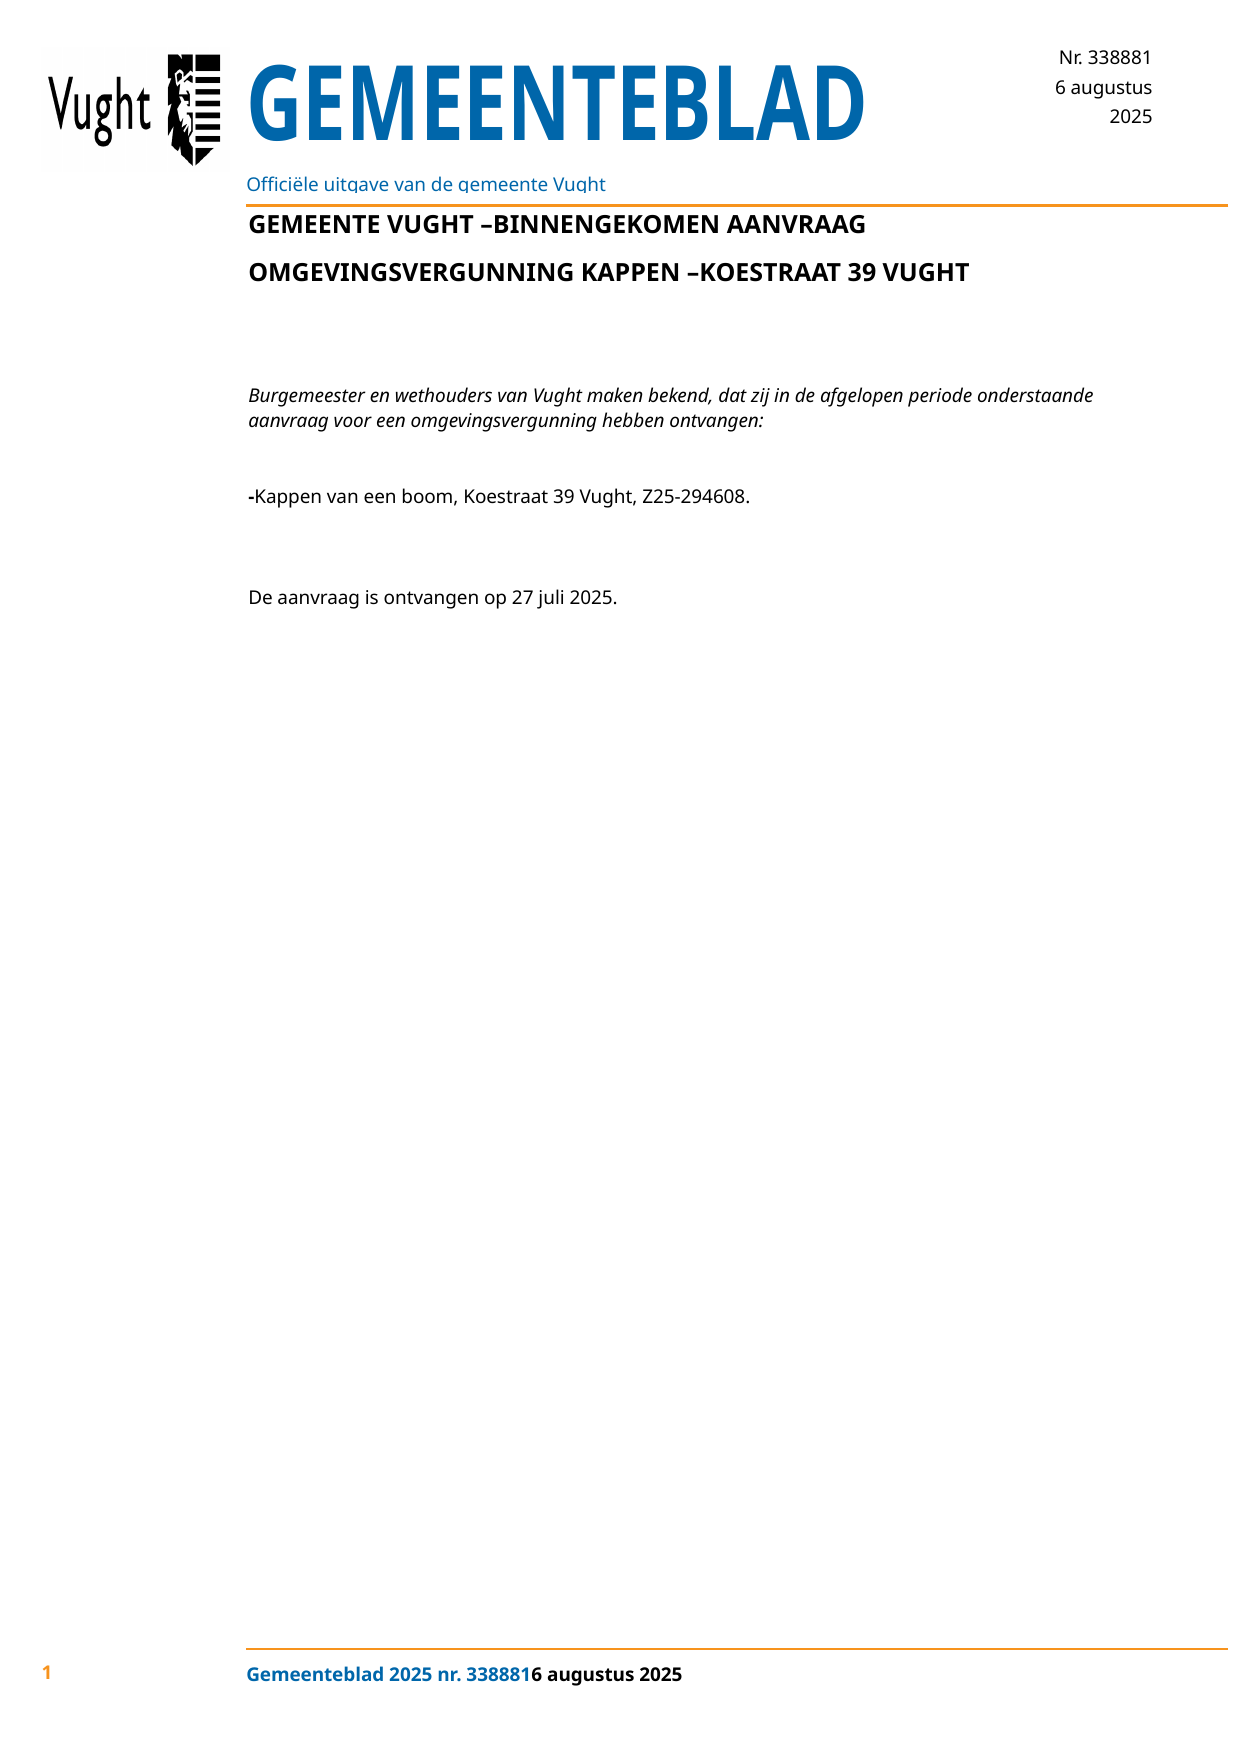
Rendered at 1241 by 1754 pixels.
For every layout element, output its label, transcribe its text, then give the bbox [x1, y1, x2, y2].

text GEMEENTE VUGHT –BINNENGEKOMEN AANVRAAG OMGEVINGSVERGUNNING KAPPEN –KOESTRAAT 39 VUGHT [248, 207, 1152, 288]
text De aanvraag is ontvangen op 27 juli 2025. [248, 584, 1152, 610]
text -Kappen van een boom, Koestraat 39 Vught, Z25-294608. [248, 484, 1152, 509]
text Burgemeester en wethouders van Vught maken bekend, dat zij in de afgelopen periode onderstaande aanvraag voor een omgevingsvergunning hebben ontvangen: [248, 382, 1152, 433]
picture [41, 47, 231, 172]
